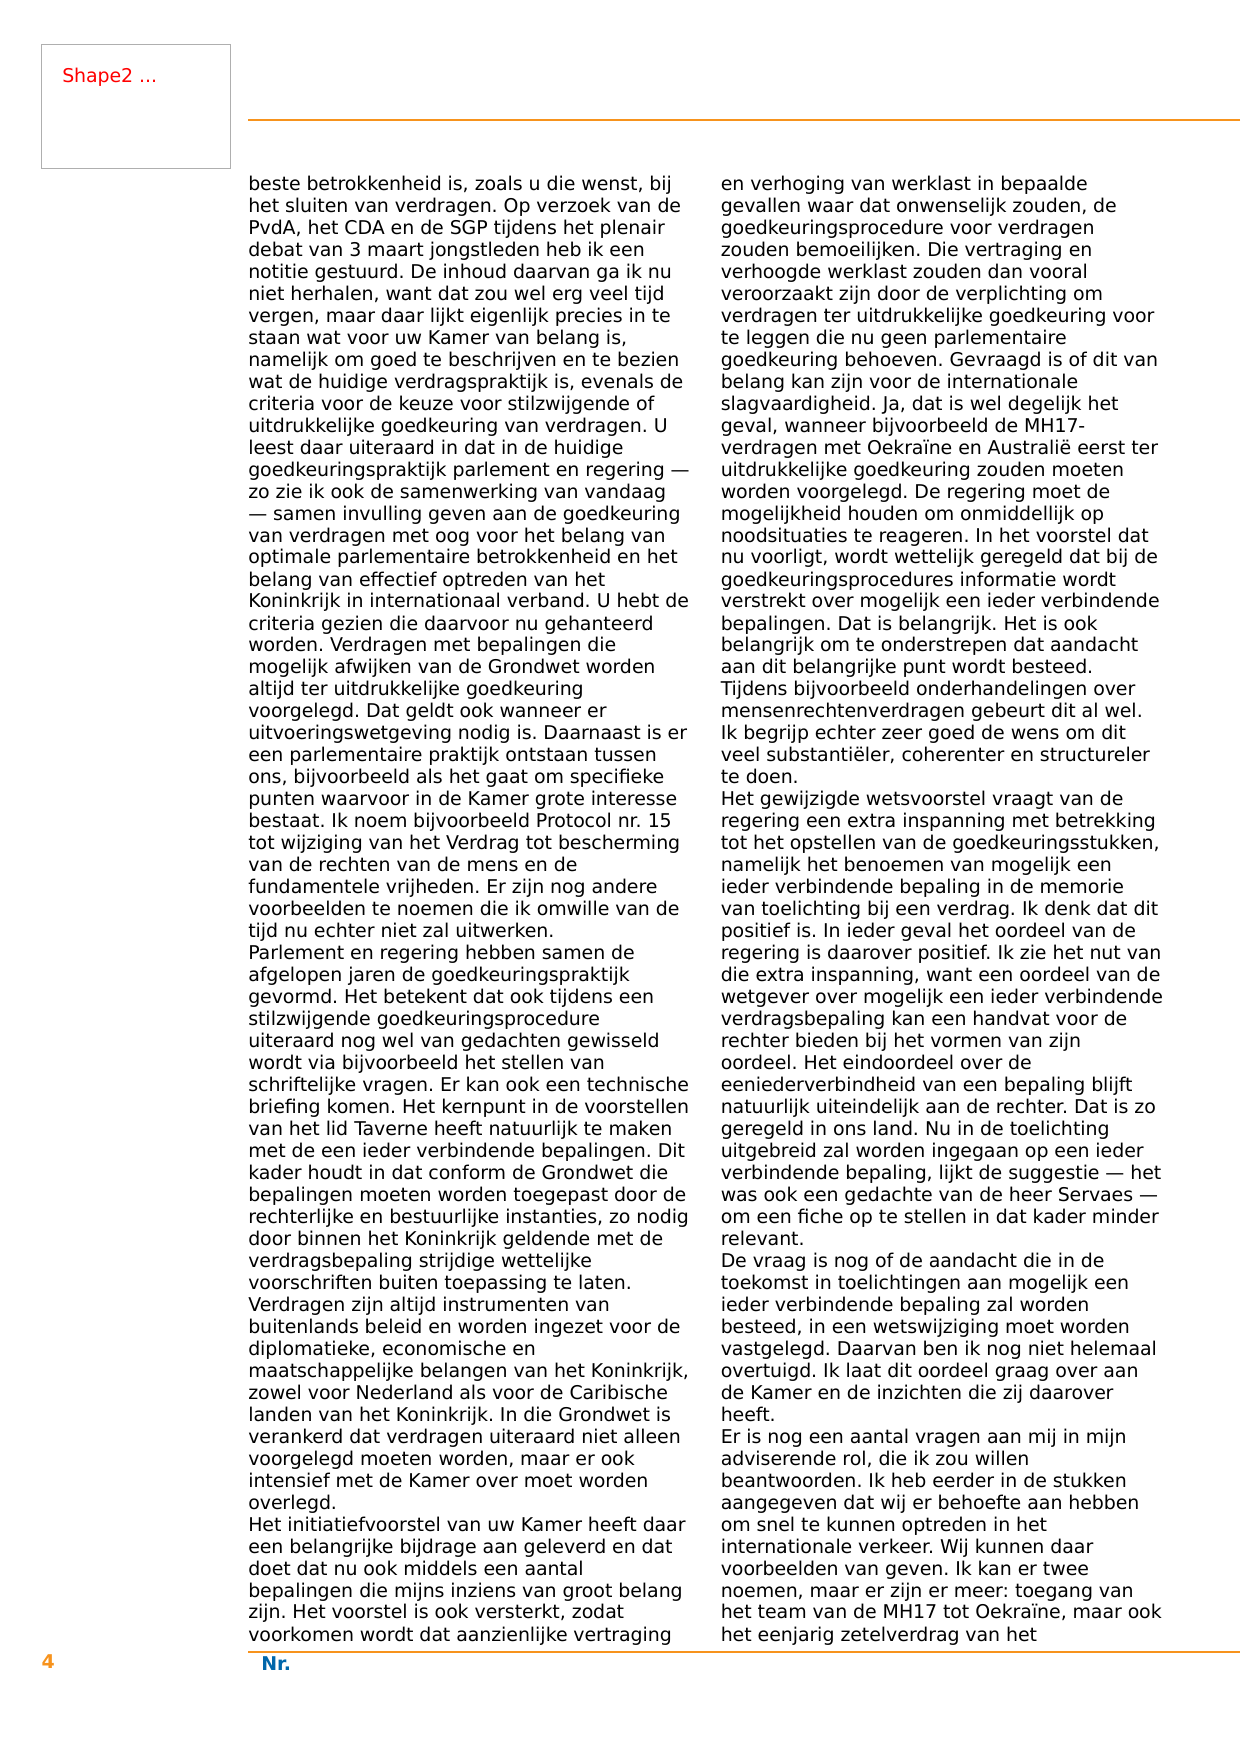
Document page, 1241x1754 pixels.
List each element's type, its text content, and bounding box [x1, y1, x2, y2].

text Er is nog een aantal vragen aan mij in mijn adviserende rol, die ik zou willen beantwoorden. Ik heb eerder in de stukken aangegeven dat wij er behoefte aan hebben om snel te kunnen optreden in het internationale verkeer. Wij kunnen daar voorbeelden van geven. Ik kan er twee noemen, maar er zijn er meer: toegang van het team van de MH17 tot Oekraïne, maar ook het eenjarig zetelverdrag van het [721, 1426, 1163, 1645]
text Parlement en regering hebben samen de afgelopen jaren de goedkeuringspraktijk gevormd. Het betekent dat ook tijdens een stilzwijgende goedkeuringsprocedure uiteraard nog wel van gedachten gewisseld wordt via bijvoorbeeld het stellen van schriftelijke vragen. Er kan ook een technische briefing komen. Het kernpunt in de voorstellen van het lid Taverne heeft natuurlijk te maken met de een ieder verbindende bepalingen. Dit kader houdt in dat conform de Grondwet die bepalingen moeten worden toegepast door de rechterlijke en bestuurlijke instanties, zo nodig door binnen het Koninkrijk geldende met de verdragsbepaling strijdige wettelijke voorschriften buiten toepassing te laten. Verdragen zijn altijd instrumenten van buitenlands beleid en worden ingezet voor de diplomatieke, economische en maatschappelijke belangen van het Koninkrijk, zowel voor Nederland als voor de Caribische landen van het Koninkrijk. In die Grondwet is verankerd dat verdragen uiteraard niet alleen voorgelegd moeten worden, maar er ook intensief met de Kamer over moet worden overlegd. [248, 942, 691, 1513]
text en verhoging van werklast in bepaalde gevallen waar dat onwenselijk zouden, de goedkeuringsprocedure voor verdragen zouden bemoeilijken. Die vertraging en verhoogde werklast zouden dan vooral veroorzaakt zijn door de verplichting om verdragen ter uitdrukkelijke goedkeuring voor te leggen die nu geen parlementaire goedkeuring behoeven. Gevraagd is of dit van belang kan zijn voor de internationale slagvaardigheid. Ja, dat is wel degelijk het geval, wanneer bijvoorbeeld de MH17-verdragen met Oekraïne en Australië eerst ter uitdrukkelijke goedkeuring zouden moeten worden voorgelegd. De regering moet de mogelijkheid houden om onmiddellijk op noodsituaties te reageren. In het voorstel dat nu voorligt, wordt wettelijk geregeld dat bij de goedkeuringsprocedures informatie wordt verstrekt over mogelijk een ieder verbindende bepalingen. Dat is belangrijk. Het is ook belangrijk om te onderstrepen dat aandacht aan dit belangrijke punt wordt besteed. Tijdens bijvoorbeeld onderhandelingen over mensenrechtenverdragen gebeurt dit al wel. Ik begrijp echter zeer goed de wens om dit veel substantiëler, coherenter en structureler te doen. [721, 173, 1163, 788]
text Het initiatiefvoorstel van uw Kamer heeft daar een belangrijke bijdrage aan geleverd en dat doet dat nu ook middels een aantal bepalingen die mijns inziens van groot belang zijn. Het voorstel is ook versterkt, zodat voorkomen wordt dat aanzienlijke vertraging [248, 1513, 691, 1645]
text Het gewijzigde wetsvoorstel vraagt van de regering een extra inspanning met betrekking tot het opstellen van de goedkeuringsstukken, namelijk het benoemen van mogelijk een ieder verbindende bepaling in de memorie van toelichting bij een verdrag. Ik denk dat dit positief is. In ieder geval het oordeel van de regering is daarover positief. Ik zie het nut van die extra inspanning, want een oordeel van de wetgever over mogelijk een ieder verbindende verdragsbepaling kan een handvat voor de rechter bieden bij het vormen van zijn oordeel. Het eindoordeel over de eeniederverbindheid van een bepaling blijft natuurlijk uiteindelijk aan de rechter. Dat is zo geregeld in ons land. Nu in de toelichting uitgebreid zal worden ingegaan op een ieder verbindende bepaling, lijkt de suggestie — het was ook een gedachte van de heer Servaes — om een fiche op te stellen in dat kader minder relevant. [721, 788, 1163, 1250]
text beste betrokkenheid is, zoals u die wenst, bij het sluiten van verdragen. Op verzoek van de PvdA, het CDA en de SGP tijdens het plenair debat van 3 maart jongstleden heb ik een notitie gestuurd. De inhoud daarvan ga ik nu niet herhalen, want dat zou wel erg veel tijd vergen, maar daar lijkt eigenlijk precies in te staan wat voor uw Kamer van belang is, namelijk om goed te beschrijven en te bezien wat de huidige verdragspraktijk is, evenals de criteria voor de keuze voor stilzwijgende of uitdrukkelijke goedkeuring van verdragen. U leest daar uiteraard in dat in de huidige goedkeuringspraktijk parlement en regering — zo zie ik ook de samenwerking van vandaag — samen invulling geven aan de goedkeuring van verdragen met oog voor het belang van optimale parlementaire betrokkenheid en het belang van effectief optreden van het Koninkrijk in internationaal verband. U hebt de criteria gezien die daarvoor nu gehanteerd worden. Verdragen met bepalingen die mogelijk afwijken van de Grondwet worden altijd ter uitdrukkelijke goedkeuring voorgelegd. Dat geldt ook wanneer er uitvoeringswetgeving nodig is. Daarnaast is er een parlementaire praktijk ontstaan tussen ons, bijvoorbeeld als het gaat om specifieke punten waarvoor in de Kamer grote interesse bestaat. Ik noem bijvoorbeeld Protocol nr. 15 tot wijziging van het Verdrag tot bescherming van de rechten van de mens en de fundamentele vrijheden. Er zijn nog andere voorbeelden te noemen die ik omwille van de tijd nu echter niet zal uitwerken. [248, 173, 691, 942]
text De vraag is nog of de aandacht die in de toekomst in toelichtingen aan mogelijk een ieder verbindende bepaling zal worden besteed, in een wetswijziging moet worden vastgelegd. Daarvan ben ik nog niet helemaal overtuigd. Ik laat dit oordeel graag over aan de Kamer en de inzichten die zij daarover heeft. [721, 1250, 1163, 1426]
